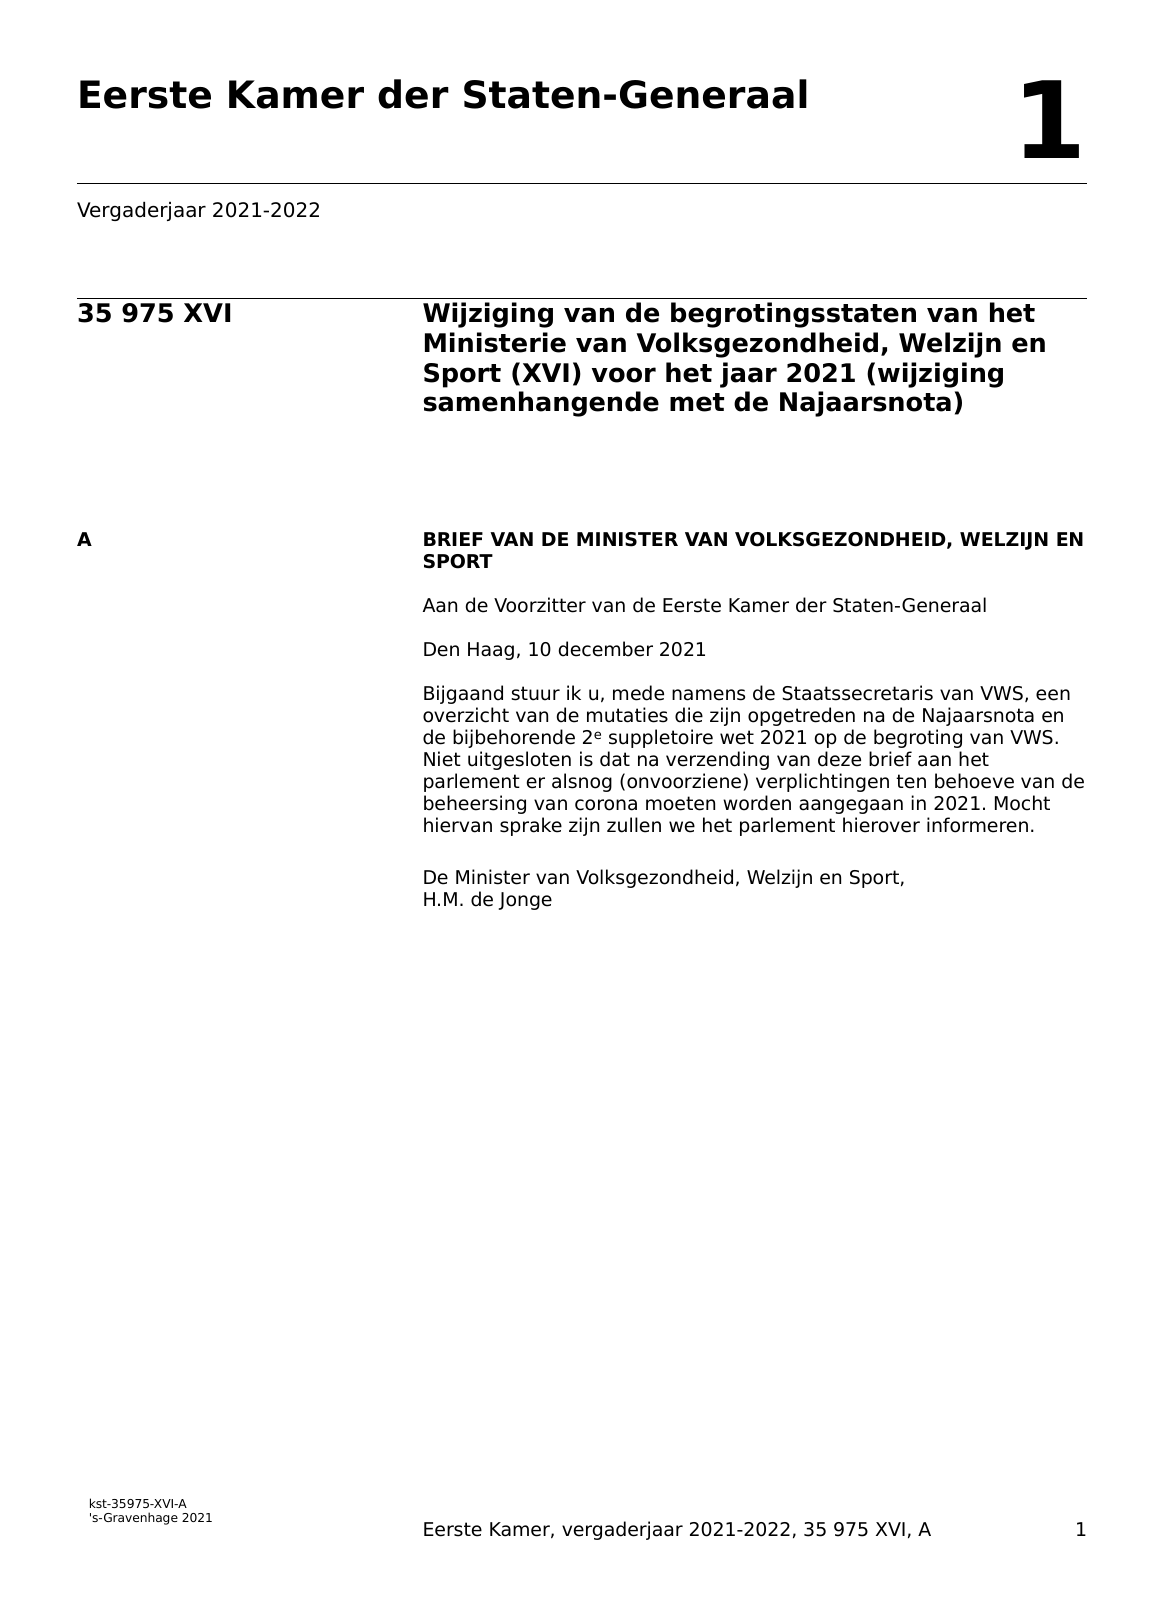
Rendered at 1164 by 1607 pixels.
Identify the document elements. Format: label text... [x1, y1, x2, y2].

subtitle 35 975 XVI Wijziging van de begrotingsstaten van het Ministerie van Volksgezondheid, Welzijn en Sport (XVI) voor het jaar 2021 (wijziging samenhangende met de Najaarsnota) [77, 299, 1087, 418]
subtitle A BRIEF VAN DE MINISTER VAN VOLKSGEZONDHEID, WELZIJN EN SPORT [77, 529, 1087, 573]
text De Minister van Volksgezondheid, Welzijn en Sport, H.M. de Jonge [422, 867, 1087, 911]
table_header 1 [886, 59, 1087, 183]
table_cell Vergaderjaar 2021-2022 [77, 184, 1087, 298]
text Bijgaand stuur ik u, mede namens de Staatssecretaris van VWS, een overzicht van de mutaties die zijn opgetreden na de Najaarsnota en de bijbehorende 2e suppletoire wet 2021 op de begroting van VWS. Niet uitgesloten is dat na verzending van deze brief aan het parlement er alsnog (onvoorziene) verplichtingen ten behoeve van de beheersing van corona moeten worden aangegaan in 2021. Mocht hiervan sprake zijn zullen we het parlement hierover informeren. [422, 683, 1087, 837]
text kst-35975-XVI-A [88, 1497, 323, 1511]
table_header Eerste Kamer der Staten-Generaal [77, 59, 886, 183]
text Aan de Voorzitter van de Eerste Kamer der Staten-Generaal [422, 595, 1087, 617]
text Den Haag, 10 december 2021 [422, 639, 1087, 661]
text 's-Gravenhage 2021 [88, 1511, 323, 1525]
